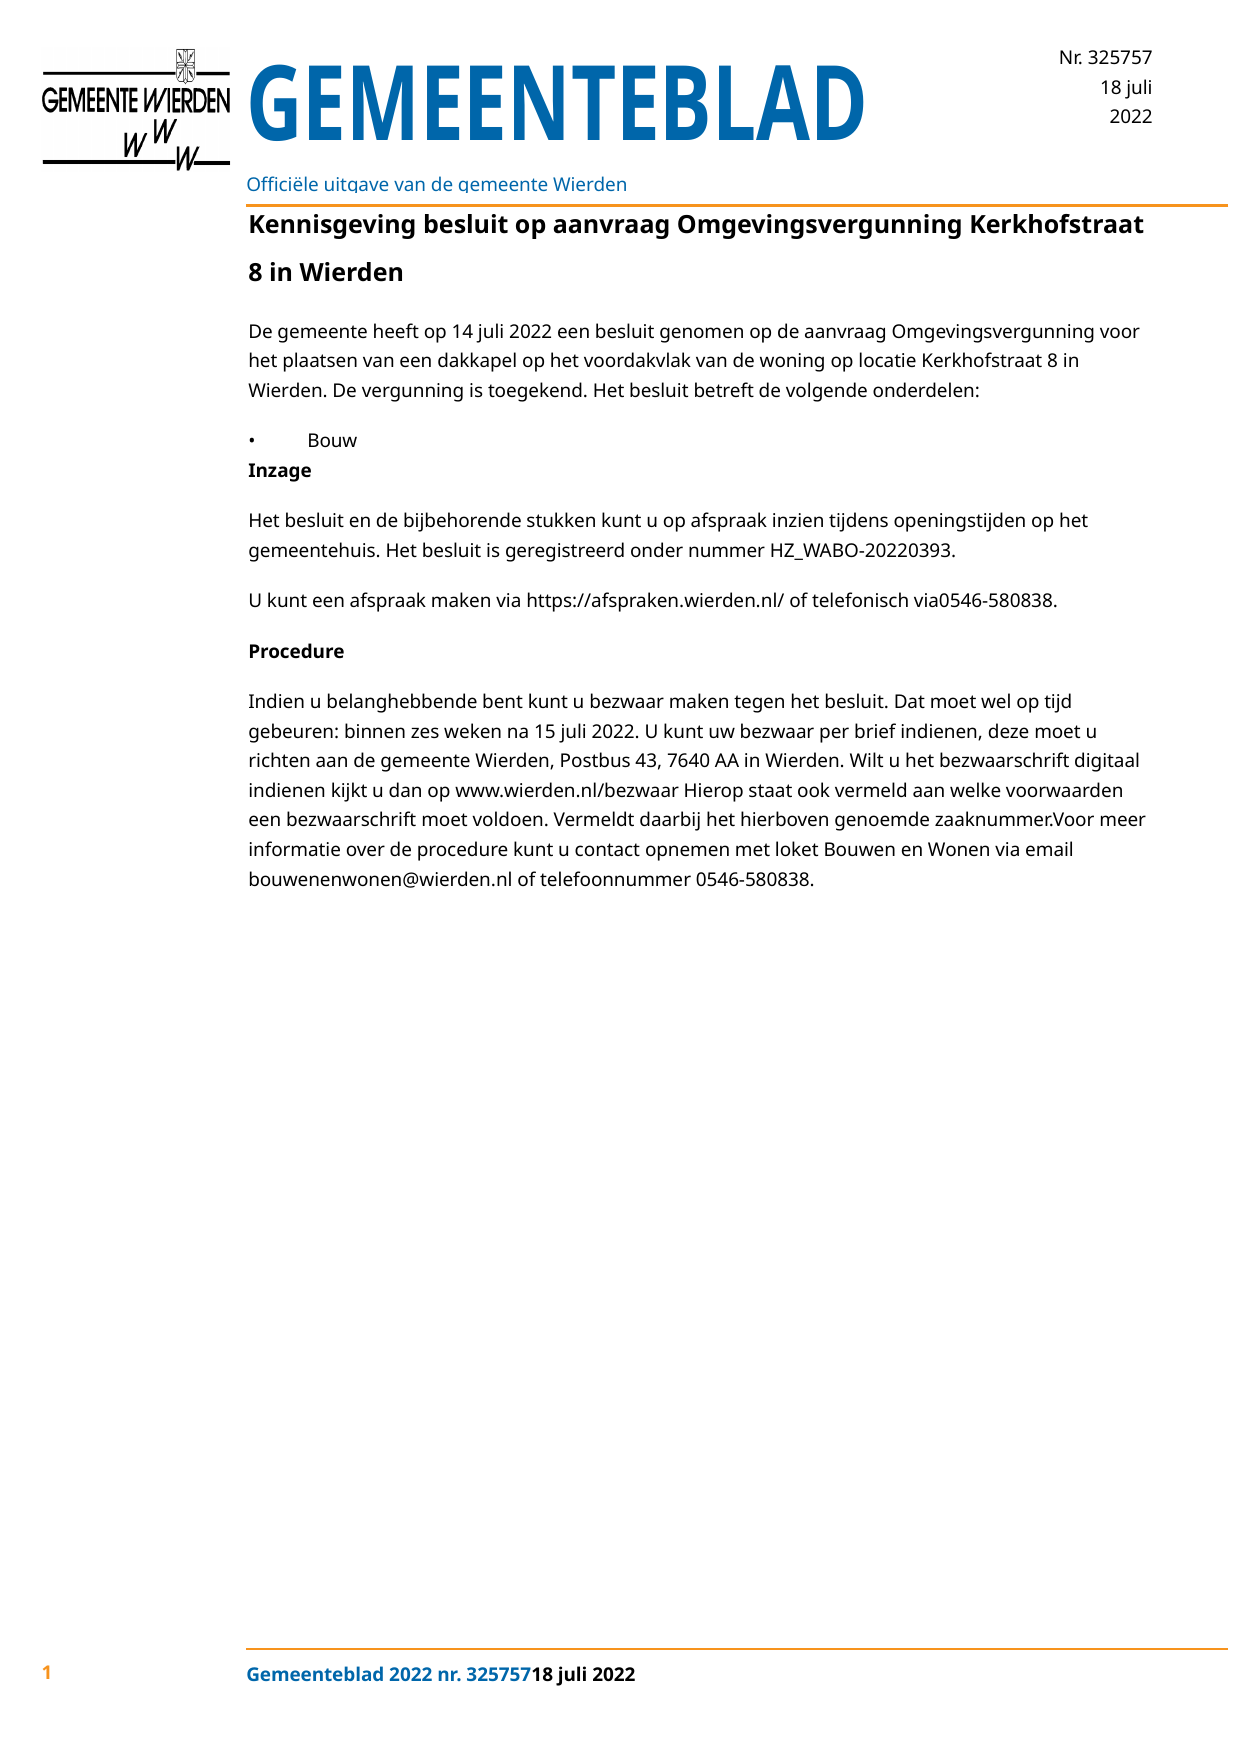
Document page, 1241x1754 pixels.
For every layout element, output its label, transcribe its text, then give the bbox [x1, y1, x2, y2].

text Indien u belanghebbende bent kunt u bezwaar maken tegen het besluit. Dat moet wel op tijd gebeuren: binnen zes weken na 15 juli 2022. U kunt uw bezwaar per brief indienen, deze moet u richten aan de gemeente Wierden, Postbus 43, 7640 AA in Wierden. Wilt u het bezwaarschrift digitaal indienen kijkt u dan op www.wierden.nl/bezwaar Hierop staat ook vermeld aan welke voorwaarden een bezwaarschrift moet voldoen. Vermeldt daarbij het hierboven genoemde zaaknummer.Voor meer informatie over de procedure kunt u contact opnemen met loket Bouwen en Wonen via email bouwenenwonen@wierden.nl of telefoonnummer 0546-580838. [248, 688, 1152, 892]
text De gemeente heeft op 14 juli 2022 een besluit genomen op de aanvraag Omgevingsvergunning voor het plaatsen van een dakkapel op het voordakvlak van de woning op locatie Kerkhofstraat 8 in Wierden. De vergunning is toegekend. Het besluit betreft de volgende onderdelen: [248, 318, 1152, 403]
picture [41, 47, 231, 172]
text Inzage [248, 457, 1152, 483]
text U kunt een afspraak maken via https://afspraken.wierden.nl/ of telefonisch via0546-580838. [248, 587, 1152, 613]
text Het besluit en de bijbehorende stukken kunt u op afspraak inzien tijdens openingstijden op het gemeentehuis. Het besluit is geregistreerd onder nummer HZ_WABO-20220393. [248, 507, 1152, 563]
list Bouw [248, 427, 1152, 453]
text Procedure [248, 638, 1152, 664]
text Kennisgeving besluit op aanvraag Omgevingsvergunning Kerkhofstraat 8 in Wierden [248, 207, 1152, 288]
